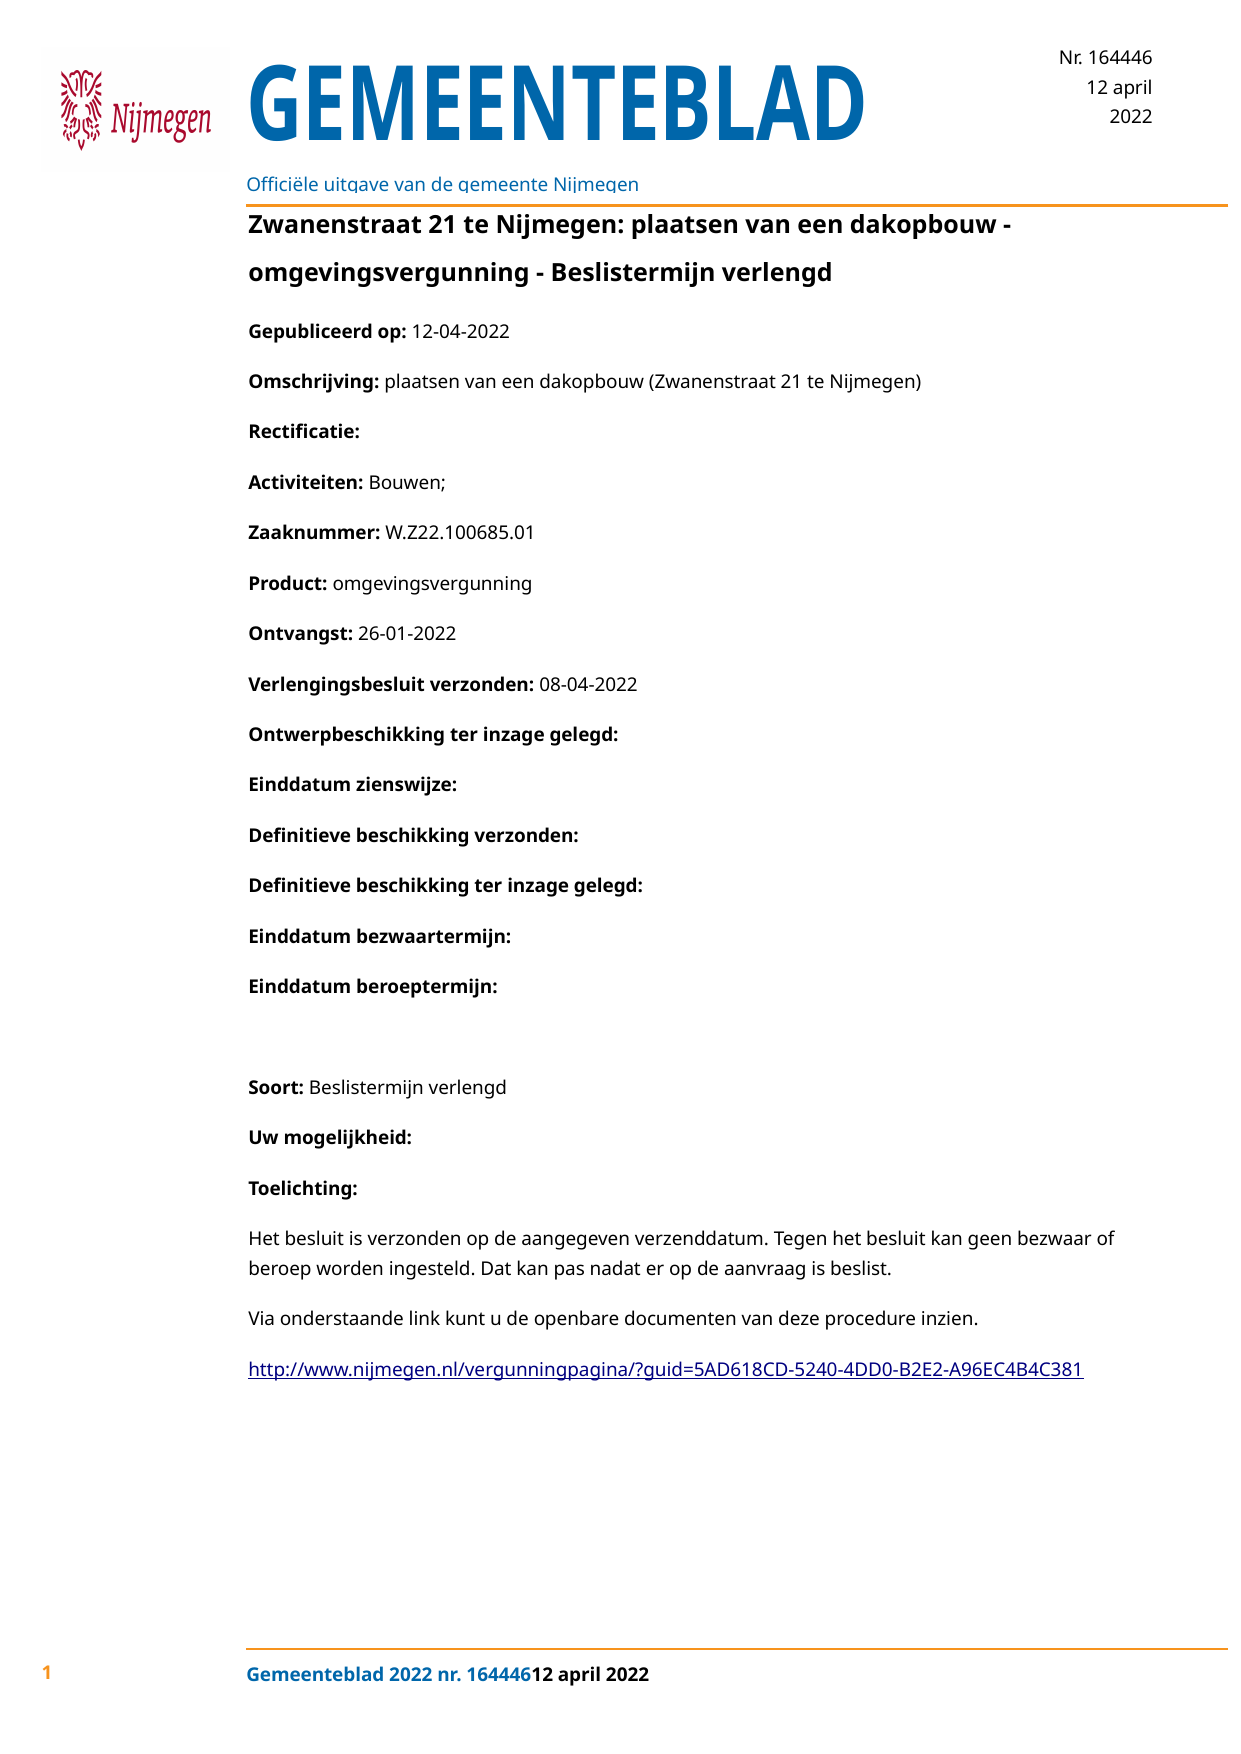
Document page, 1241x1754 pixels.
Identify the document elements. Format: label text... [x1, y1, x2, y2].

text Activiteiten: Bouwen; [248, 469, 1152, 495]
text Ontvangst: 26-01-2022 [248, 620, 1152, 646]
picture [41, 47, 231, 172]
text Definitieve beschikking ter inzage gelegd: [248, 872, 1152, 898]
text Ontwerpbeschikking ter inzage gelegd: [248, 721, 1152, 747]
text Omschrijving: plaatsen van een dakopbouw (Zwanenstraat 21 te Nijmegen) [248, 368, 1152, 394]
text Via onderstaande link kunt u de openbare documenten van deze procedure inzien. [248, 1305, 1152, 1331]
text Verlengingsbesluit verzonden: 08-04-2022 [248, 671, 1152, 697]
text http://www.nijmegen.nl/vergunningpagina/?guid=5AD618CD-5240-4DD0-B2E2-A96EC4B4C381 [248, 1356, 1152, 1382]
text Uw mogelijkheid: [248, 1124, 1152, 1150]
text Product: omgevingsvergunning [248, 570, 1152, 596]
text Einddatum zienswijze: [248, 772, 1152, 797]
text Toelichting: [248, 1175, 1152, 1201]
text Gepubliceerd op: 12-04-2022 [248, 318, 1152, 344]
text Rectificatie: [248, 419, 1152, 444]
text Einddatum bezwaartermijn: [248, 923, 1152, 949]
text Zwanenstraat 21 te Nijmegen: plaatsen van een dakopbouw - omgevingsvergunning - Beslistermijn verlengd [248, 207, 1152, 288]
text Definitieve beschikking verzonden: [248, 822, 1152, 848]
text Zaaknummer: W.Z22.100685.01 [248, 519, 1152, 545]
text Soort: Beslistermijn verlengd [248, 1074, 1152, 1100]
text Het besluit is verzonden op de aangegeven verzenddatum. Tegen het besluit kan geen bezwaar of beroep worden ingesteld. Dat kan pas nadat er op de aanvraag is beslist. [248, 1225, 1152, 1281]
text Einddatum beroeptermijn: [248, 973, 1152, 999]
